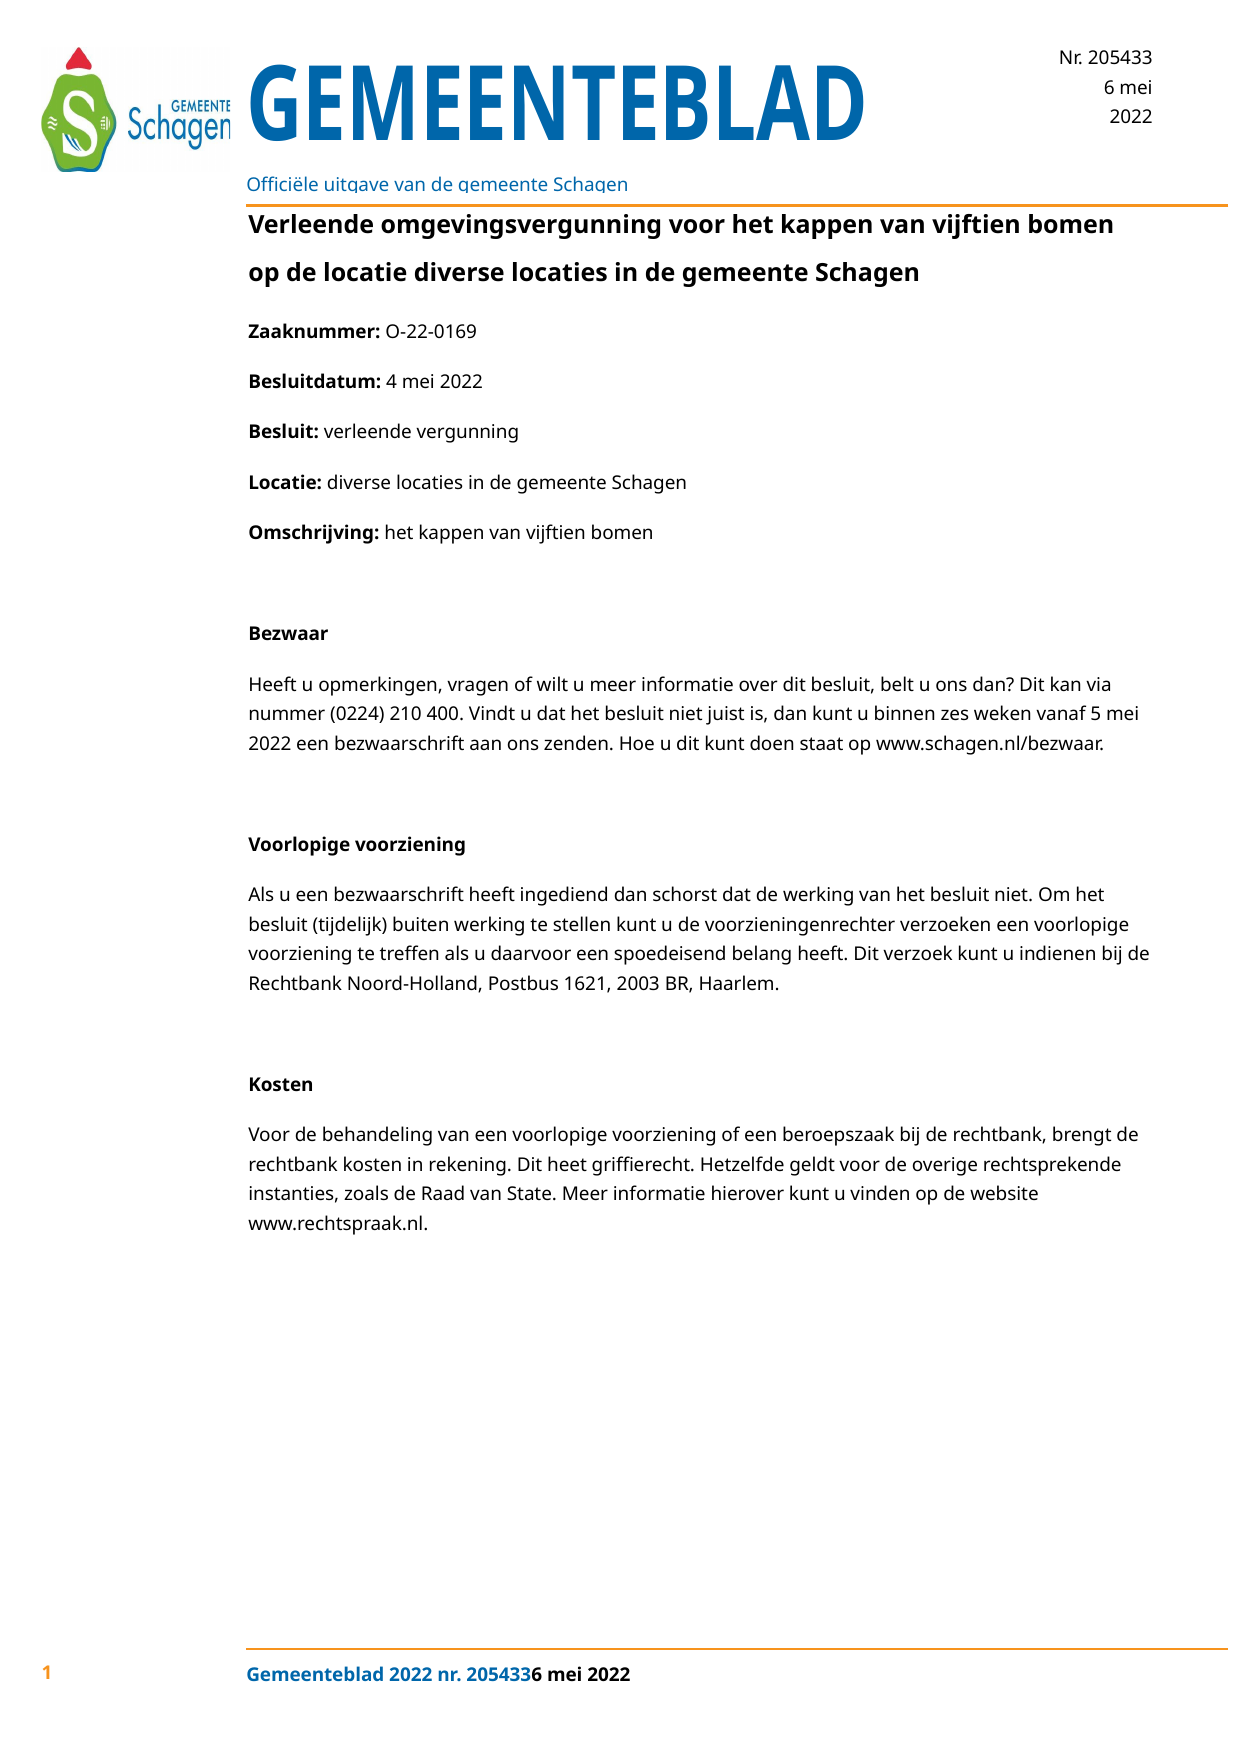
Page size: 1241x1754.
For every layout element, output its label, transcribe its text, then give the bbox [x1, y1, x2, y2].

text Zaaknummer: O-22-0169 [248, 318, 1152, 344]
picture [41, 47, 231, 172]
text Verleende omgevingsvergunning voor het kappen van vijftien bomen op de locatie diverse locaties in de gemeente Schagen [248, 207, 1152, 288]
text Heeft u opmerkingen, vragen of wilt u meer informatie over dit besluit, belt u ons dan? Dit kan via nummer (0224) 210 400. Vindt u dat het besluit niet juist is, dan kunt u binnen zes weken vanaf 5 mei 2022 een bezwaarschrift aan ons zenden. Hoe u dit kunt doen staat op www.schagen.nl/bezwaar. [248, 671, 1152, 756]
text Bezwaar [248, 620, 1152, 646]
text Kosten [248, 1071, 1152, 1097]
text Als u een bezwaarschrift heeft ingediend dan schorst dat de werking van het besluit niet. Om het besluit (tijdelijk) buiten werking te stellen kunt u de voorzieningenrechter verzoeken een voorlopige voorziening te treffen als u daarvoor een spoedeisend belang heeft. Dit verzoek kunt u indienen bij de Rechtbank Noord-Holland, Postbus 1621, 2003 BR, Haarlem. [248, 881, 1152, 996]
text Voor de behandeling van een voorlopige voorziening of een beroepszaak bij de rechtbank, brengt de rechtbank kosten in rekening. Dit heet griffierecht. Hetzelfde geldt voor de overige rechtsprekende instanties, zoals de Raad van State. Meer informatie hierover kunt u vinden op de website www.rechtspraak.nl. [248, 1121, 1152, 1236]
text Besluitdatum: 4 mei 2022 [248, 368, 1152, 394]
text Voorlopige voorziening [248, 831, 1152, 857]
text Locatie: diverse locaties in de gemeente Schagen [248, 469, 1152, 495]
text Besluit: verleende vergunning [248, 419, 1152, 444]
text Omschrijving: het kappen van vijftien bomen [248, 519, 1152, 545]
